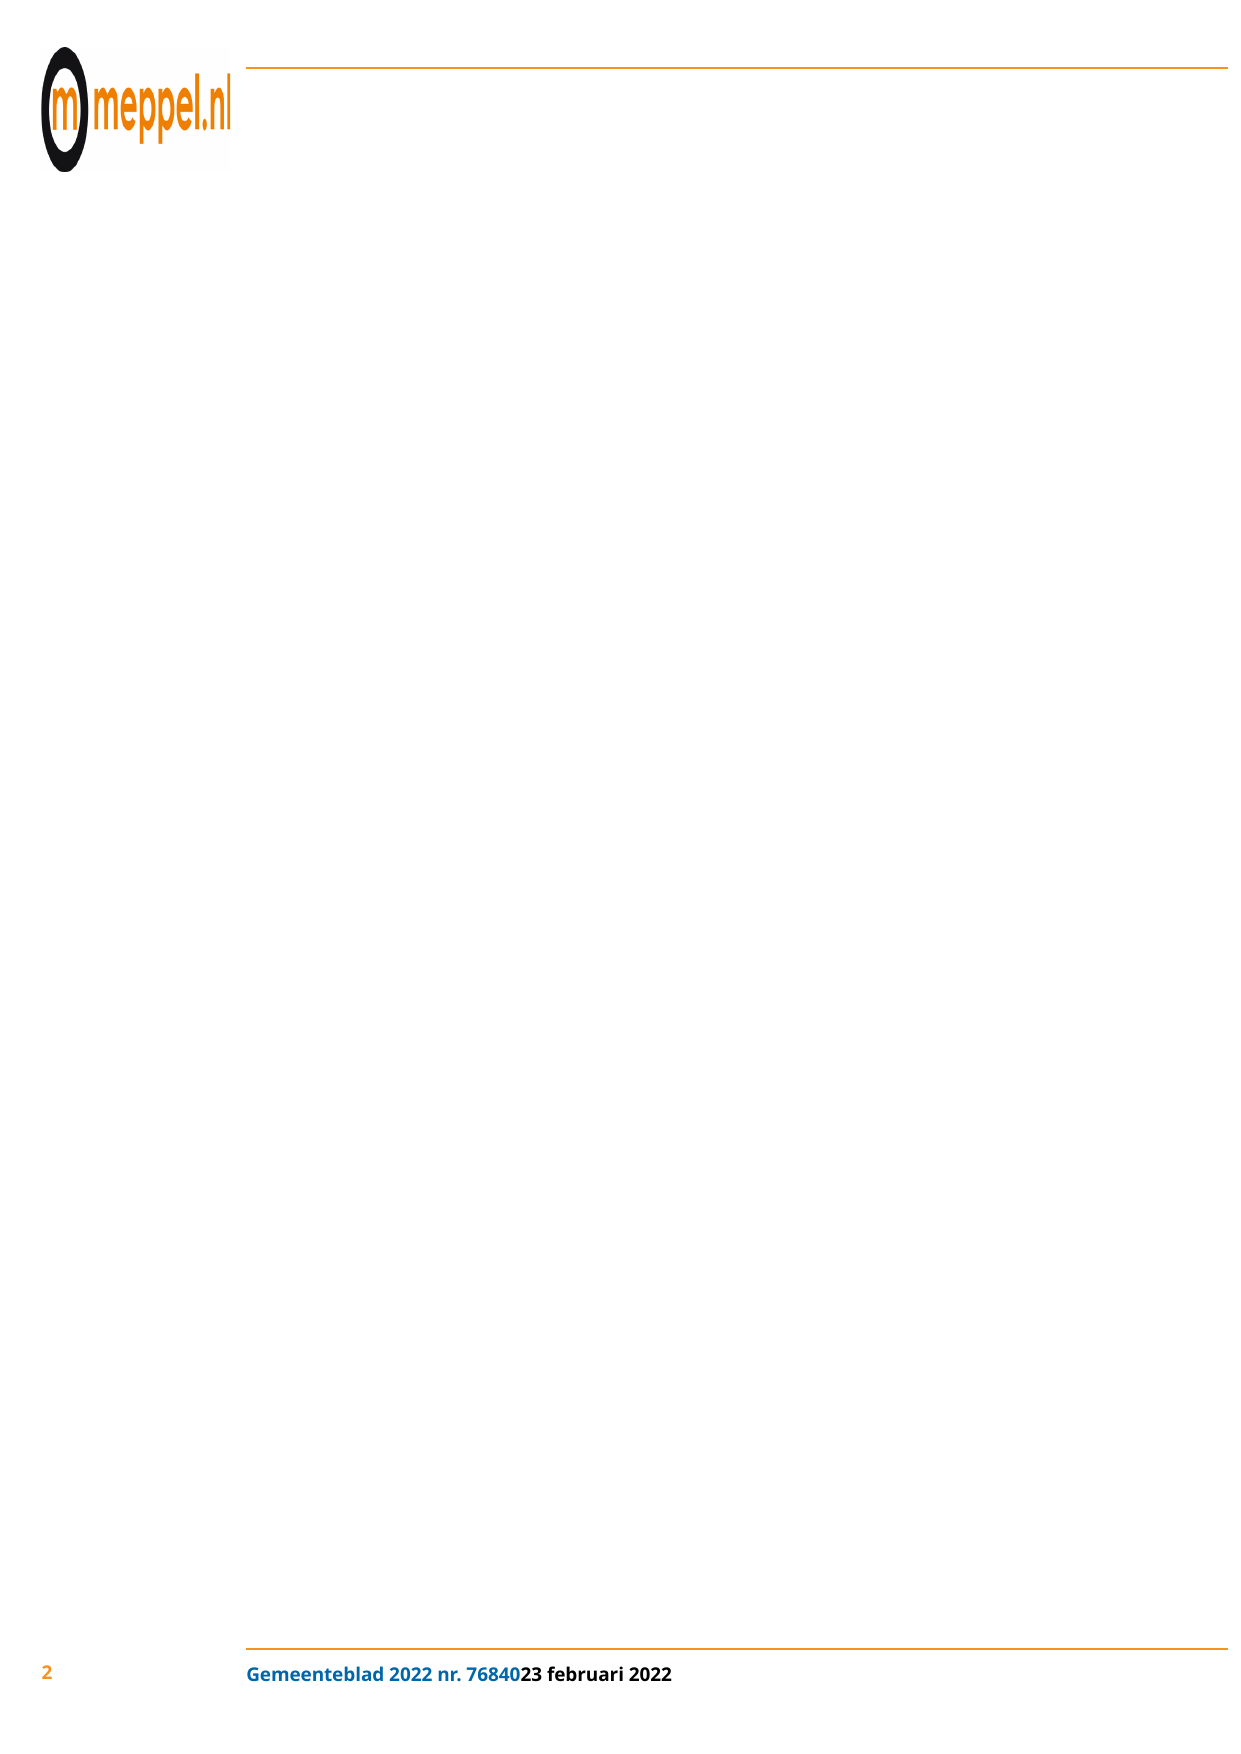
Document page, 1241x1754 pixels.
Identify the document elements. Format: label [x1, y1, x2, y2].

picture [41, 47, 231, 172]
